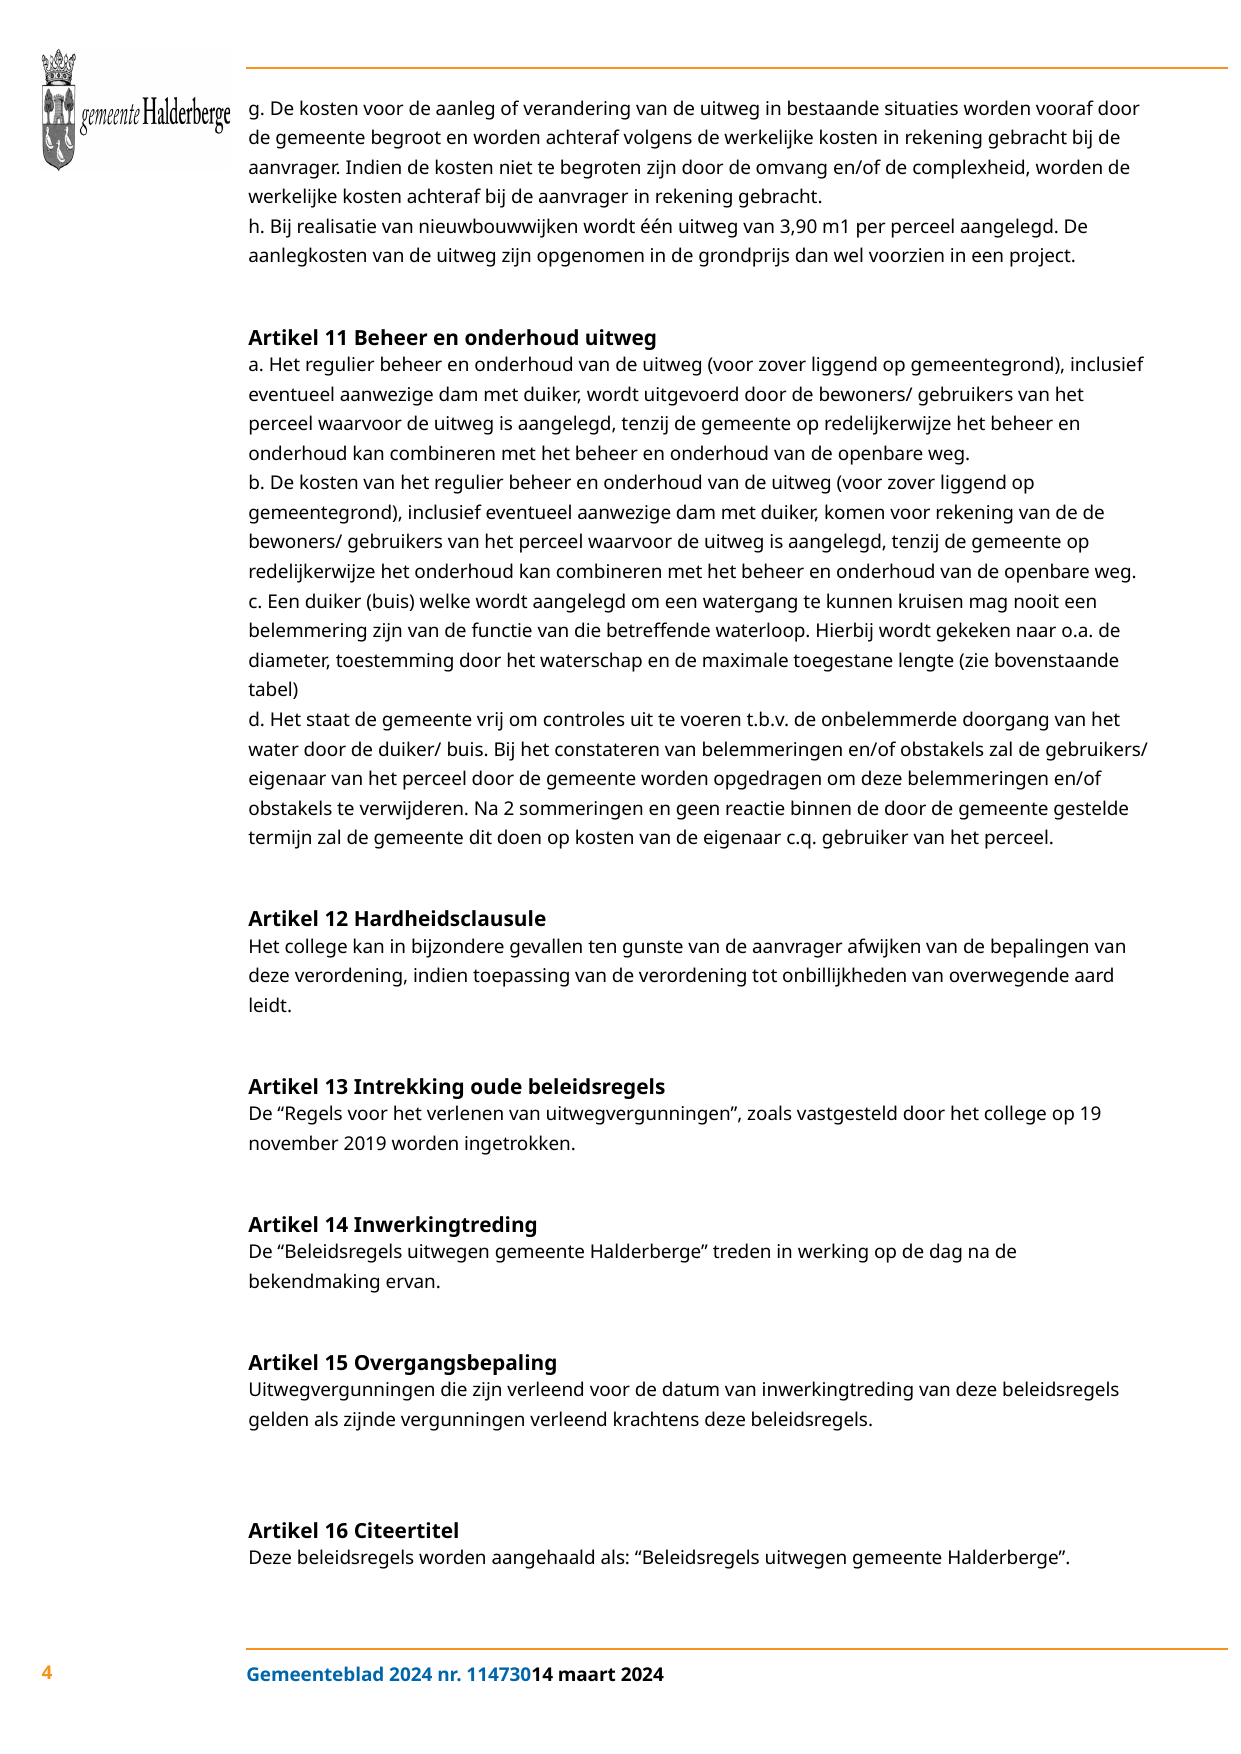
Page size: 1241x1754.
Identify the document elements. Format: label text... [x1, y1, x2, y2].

text Artikel 16 Citeertitel [248, 1516, 1152, 1544]
text Artikel 15 Overgangsbepaling [248, 1348, 1152, 1377]
text c. Een duiker (buis) welke wordt aangelegd om een watergang te kunnen kruisen mag nooit een belemmering zijn van de functie van die betreffende waterloop. Hierbij wordt gekeken naar o.a. de diameter, toestemming door het waterschap en de maximale toegestane lengte (zie bovenstaande tabel) [248, 588, 1152, 702]
text Uitwegvergunningen die zijn verleend voor de datum van inwerkingtreding van deze beleidsregels gelden als zijnde vergunningen verleend krachtens deze beleidsregels. [248, 1377, 1152, 1432]
text g. De kosten voor de aanleg of verandering van de uitweg in bestaande situaties worden vooraf door de gemeente begroot en worden achteraf volgens de werkelijke kosten in rekening gebracht bij de aanvrager. Indien de kosten niet te begroten zijn door de omvang en/of de complexheid, worden de werkelijke kosten achteraf bij de aanvrager in rekening gebracht. [248, 95, 1152, 209]
text Artikel 14 Inwerkingtreding [248, 1210, 1152, 1238]
text Artikel 11 Beheer en onderhoud uitweg [248, 323, 1152, 351]
text a. Het regulier beheer en onderhoud van de uitweg (voor zover liggend op gemeentegrond), inclusief eventueel aanwezige dam met duiker, wordt uitgevoerd door de bewoners/ gebruikers van het perceel waarvoor de uitweg is aangelegd, tenzij de gemeente op redelijkerwijze het beheer en onderhoud kan combineren met het beheer en onderhoud van de openbare weg. [248, 351, 1152, 466]
picture [41, 47, 231, 172]
text d. Het staat de gemeente vrij om controles uit te voeren t.b.v. de onbelemmerde doorgang van het water door de duiker/ buis. Bij het constateren van belemmeringen en/of obstakels zal de gebruikers/ eigenaar van het perceel door de gemeente worden opgedragen om deze belemmeringen en/of obstakels te verwijderen. Na 2 sommeringen en geen reactie binnen de door de gemeente gestelde termijn zal de gemeente dit doen op kosten van de eigenaar c.q. gebruiker van het perceel. [248, 706, 1152, 850]
text b. De kosten van het regulier beheer en onderhoud van de uitweg (voor zover liggend op gemeentegrond), inclusief eventueel aanwezige dam met duiker, komen voor rekening van de de bewoners/ gebruikers van het perceel waarvoor de uitweg is aangelegd, tenzij de gemeente op redelijkerwijze het onderhoud kan combineren met het beheer en onderhoud van de openbare weg. [248, 469, 1152, 584]
text De “Regels voor het verlenen van uitwegvergunningen”, zoals vastgesteld door het college op 19 november 2019 worden ingetrokken. [248, 1101, 1152, 1156]
text Artikel 12 Hardheidsclausule [248, 904, 1152, 933]
text De “Beleidsregels uitwegen gemeente Halderberge” treden in werking op de dag na de bekendmaking ervan. [248, 1238, 1152, 1294]
text Het college kan in bijzondere gevallen ten gunste van de aanvrager afwijken van de bepalingen van deze verordening, indien toepassing van de verordening tot onbillijkheden van overwegende aard leidt. [248, 933, 1152, 1018]
text h. Bij realisatie van nieuwbouwwijken wordt één uitweg van 3,90 m1 per perceel aangelegd. De aanlegkosten van de uitweg zijn opgenomen in de grondprijs dan wel voorzien in een project. [248, 213, 1152, 268]
text Deze beleidsregels worden aangehaald als: “Beleidsregels uitwegen gemeente Halderberge”. [248, 1544, 1152, 1570]
text Artikel 13 Intrekking oude beleidsregels [248, 1072, 1152, 1101]
